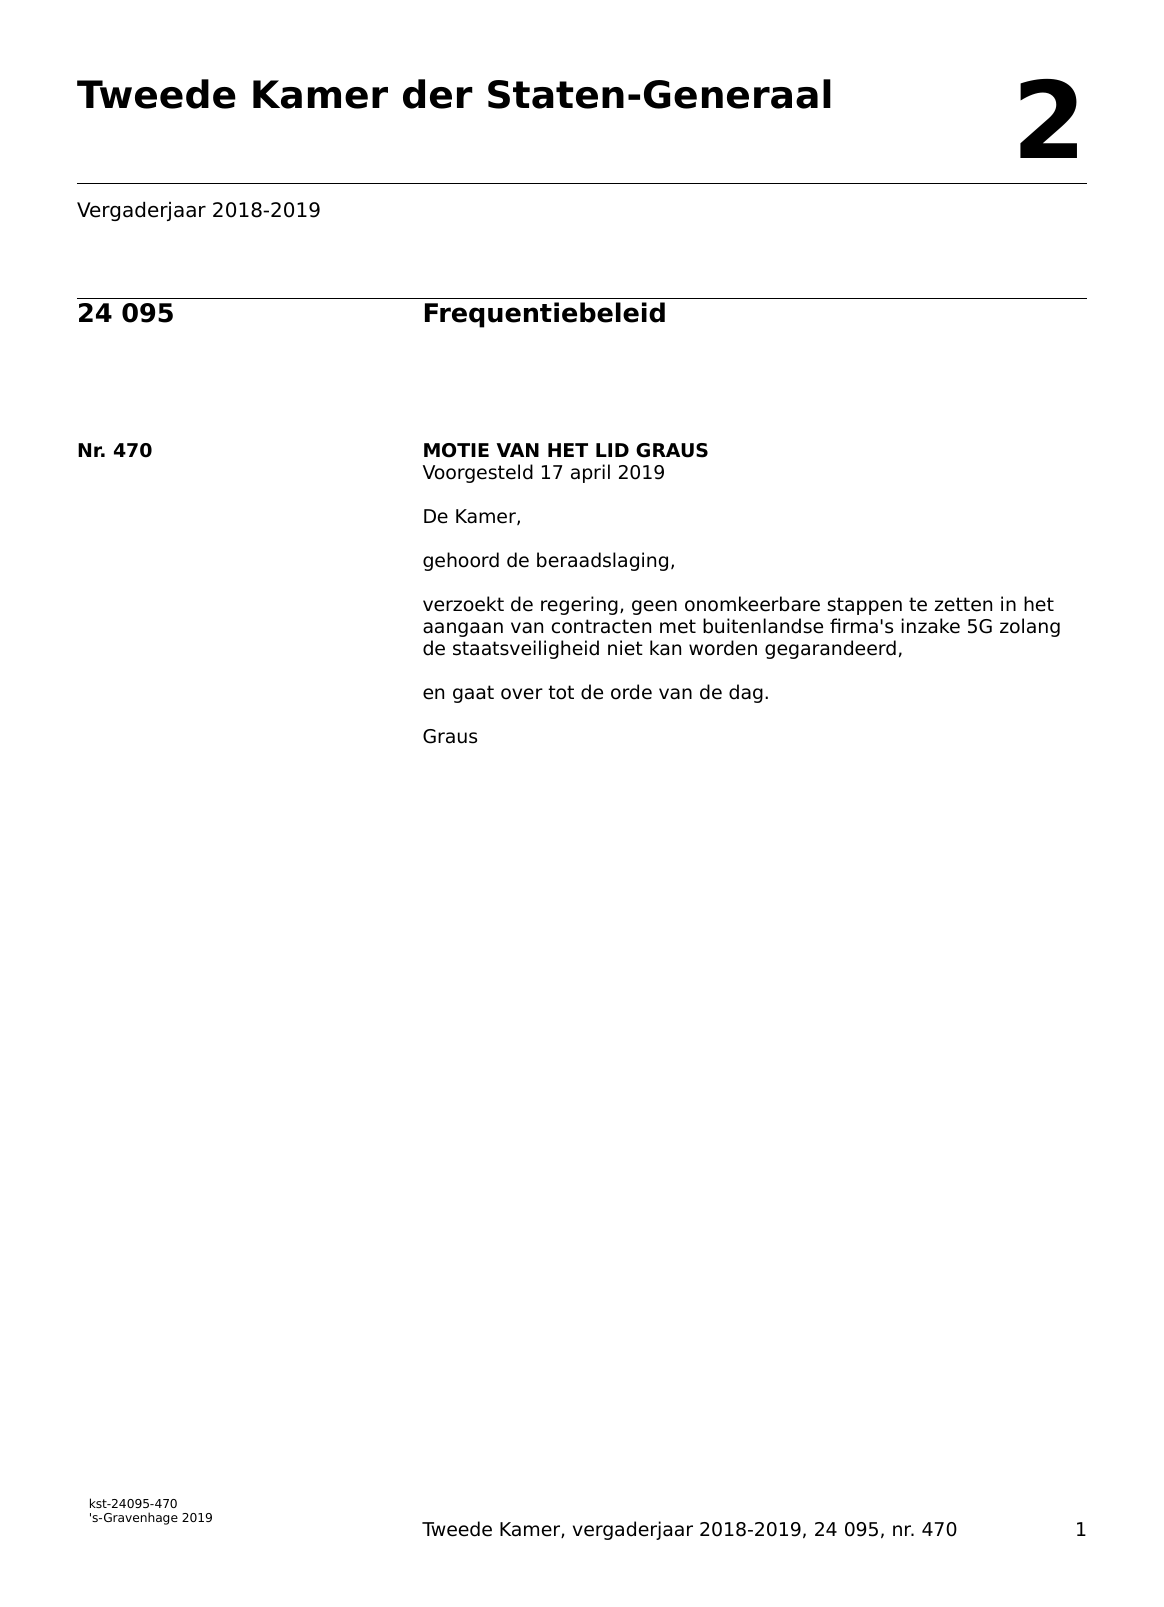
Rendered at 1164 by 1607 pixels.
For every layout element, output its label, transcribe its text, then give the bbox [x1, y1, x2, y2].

text 's-Gravenhage 2019 [88, 1511, 323, 1525]
text De Kamer, [422, 506, 1087, 528]
text verzoekt de regering, geen onomkeerbare stappen te zetten in het aangaan van contracten met buitenlandse firma's inzake 5G zolang de staatsveiligheid niet kan worden gegarandeerd, [422, 594, 1087, 660]
table_cell Vergaderjaar 2018-2019 [77, 184, 1087, 298]
text en gaat over tot de orde van de dag. [422, 682, 1087, 704]
text gehoord de beraadslaging, [422, 550, 1087, 572]
subtitle 24 095 Frequentiebeleid [77, 299, 1087, 329]
text kst-24095-470 [88, 1497, 323, 1511]
table_header Tweede Kamer der Staten-Generaal [77, 59, 886, 183]
table_header 2 [886, 59, 1087, 183]
text Voorgesteld 17 april 2019 [422, 462, 1087, 484]
subtitle Nr. 470 MOTIE VAN HET LID GRAUS [77, 440, 1087, 462]
text Graus [422, 726, 1087, 748]
